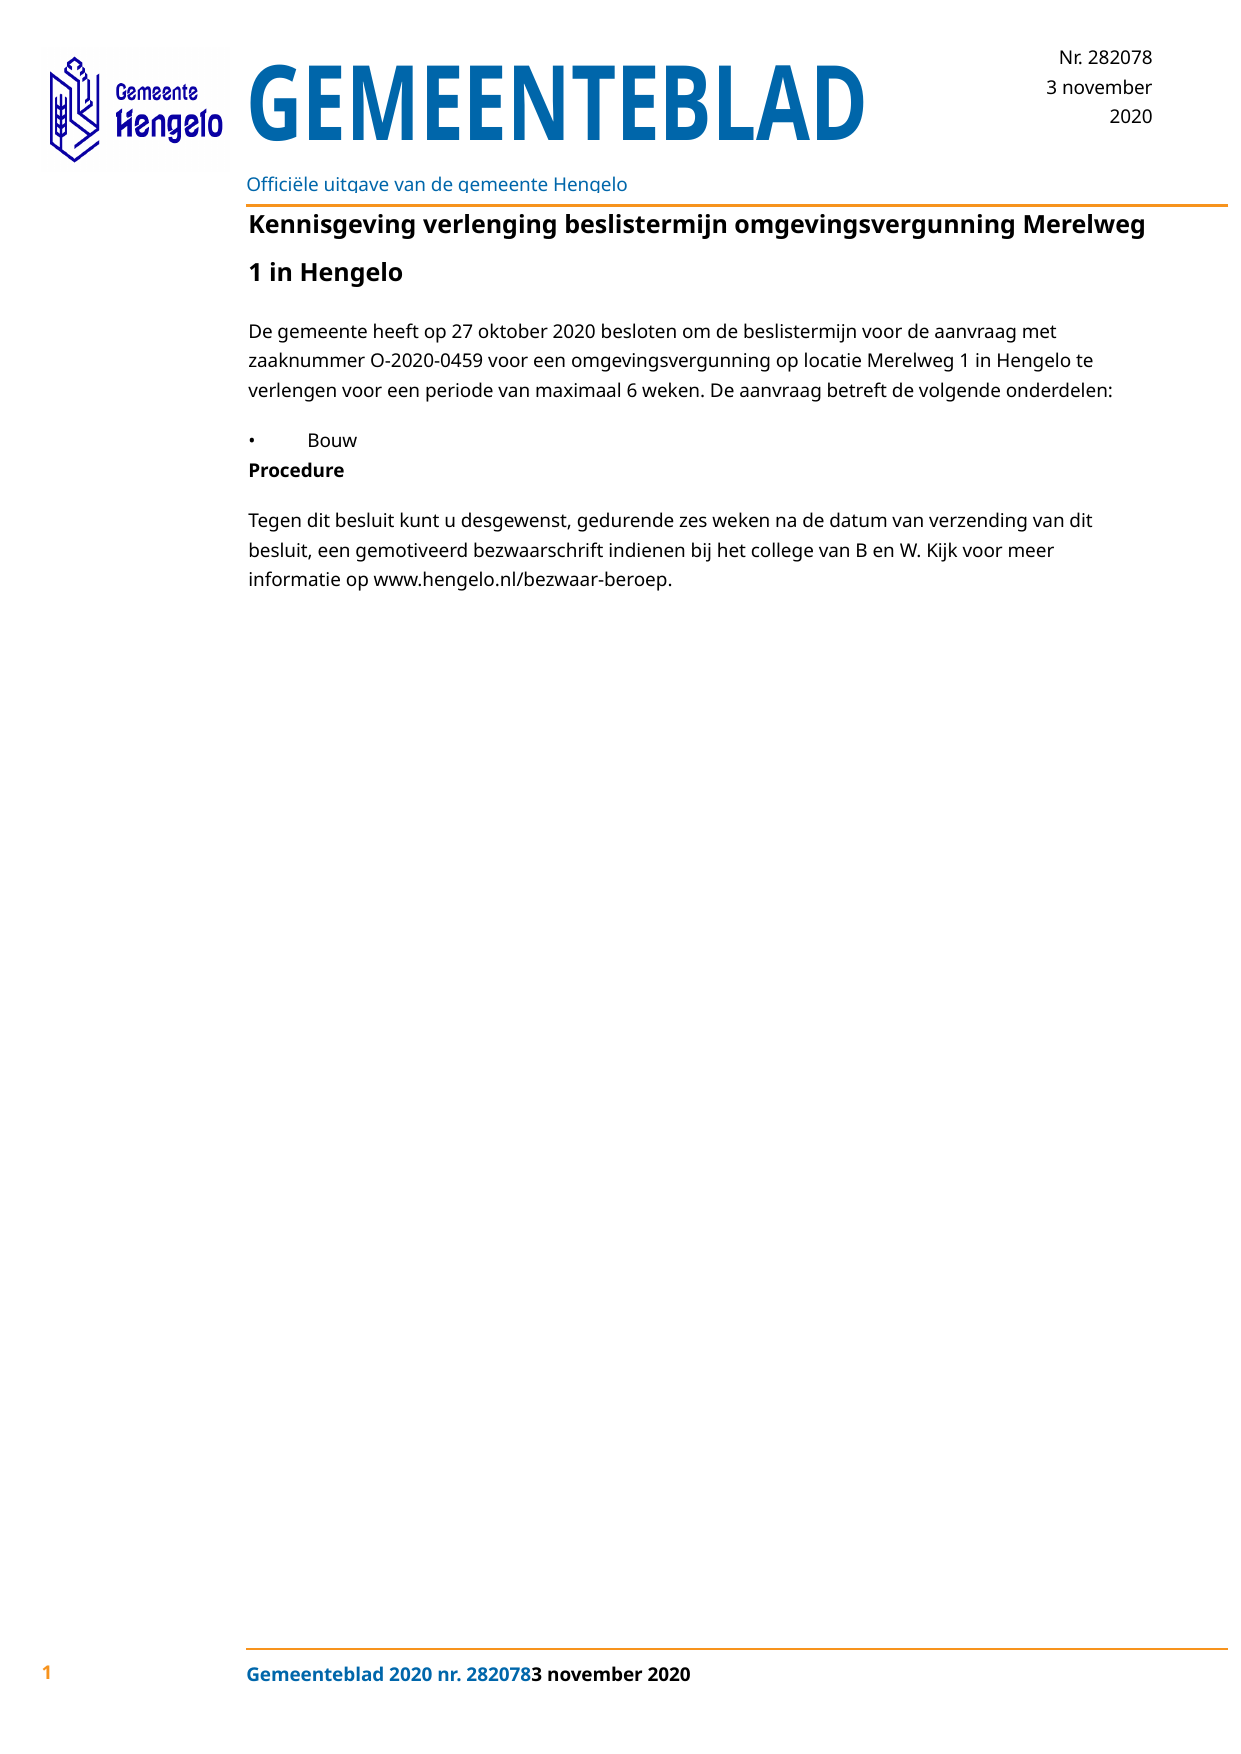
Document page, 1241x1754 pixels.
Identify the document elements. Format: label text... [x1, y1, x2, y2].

text Tegen dit besluit kunt u desgewenst, gedurende zes weken na de datum van verzending van dit besluit, een gemotiveerd bezwaarschrift indienen bij het college van B en W. Kijk voor meer informatie op www.hengelo.nl/bezwaar-beroep. [248, 507, 1152, 592]
text Kennisgeving verlenging beslistermijn omgevingsvergunning Merelweg 1 in Hengelo [248, 207, 1152, 288]
list Bouw [248, 427, 1152, 453]
text Procedure [248, 457, 1152, 483]
picture [41, 47, 231, 172]
text De gemeente heeft op 27 oktober 2020 besloten om de beslistermijn voor de aanvraag met zaaknummer O-2020-0459 voor een omgevingsvergunning op locatie Merelweg 1 in Hengelo te verlengen voor een periode van maximaal 6 weken. De aanvraag betreft de volgende onderdelen: [248, 318, 1152, 403]
